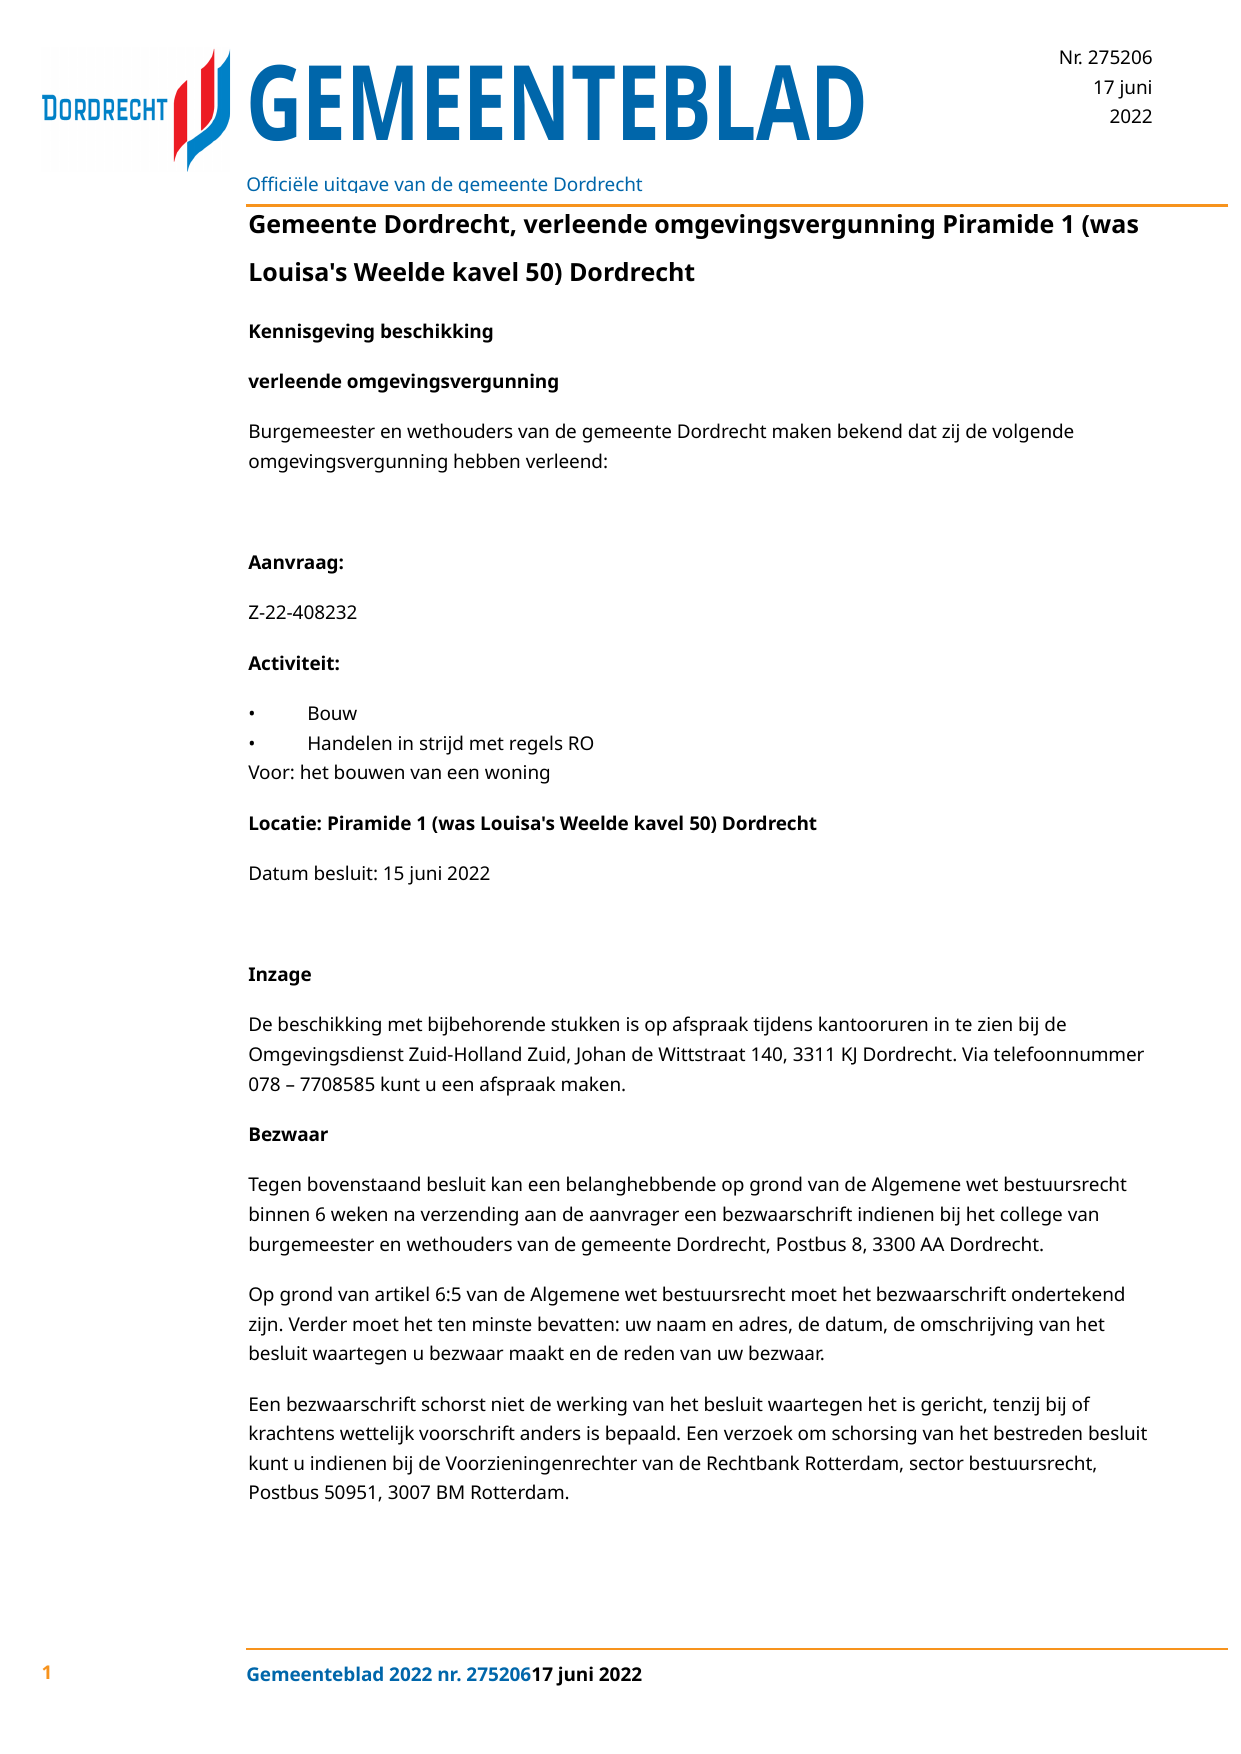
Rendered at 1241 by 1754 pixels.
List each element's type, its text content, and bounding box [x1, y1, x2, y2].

list Handelen in strijd met regels RO [248, 730, 1152, 756]
text Op grond van artikel 6:5 van de Algemene wet bestuursrecht moet het bezwaarschrift ondertekend zijn. Verder moet het ten minste bevatten: uw naam en adres, de datum, de omschrijving van het besluit waartegen u bezwaar maakt en de reden van uw bezwaar. [248, 1281, 1152, 1366]
text Tegen bovenstaand besluit kan een belanghebbende op grond van de Algemene wet bestuursrecht binnen 6 weken na verzending aan de aanvrager een bezwaarschrift indienen bij het college van burgemeester en wethouders van de gemeente Dordrecht, Postbus 8, 3300 AA Dordrecht. [248, 1172, 1152, 1257]
text Gemeente Dordrecht, verleende omgevingsvergunning Piramide 1 (was Louisa's Weelde kavel 50) Dordrecht [248, 207, 1152, 288]
text Inzage [248, 961, 1152, 987]
text Activiteit: [248, 650, 1152, 676]
text Bezwaar [248, 1121, 1152, 1147]
text De beschikking met bijbehorende stukken is op afspraak tijdens kantooruren in te zien bij de Omgevingsdienst Zuid-Holland Zuid, Johan de Wittstraat 140, 3311 KJ Dordrecht. Via telefoonnummer 078 – 7708585 kunt u een afspraak maken. [248, 1012, 1152, 1097]
list Bouw [248, 700, 1152, 726]
text Z-22-408232 [248, 599, 1152, 625]
text Voor: het bouwen van een woning [248, 759, 1152, 785]
text Kennisgeving beschikking [248, 318, 1152, 344]
text Locatie: Piramide 1 (was Louisa's Weelde kavel 50) Dordrecht [248, 810, 1152, 836]
text Burgemeester en wethouders van de gemeente Dordrecht maken bekend dat zij de volgende omgevingsvergunning hebben verleend: [248, 419, 1152, 474]
text verleende omgevingsvergunning [248, 368, 1152, 394]
text Datum besluit: 15 juni 2022 [248, 860, 1152, 886]
text Een bezwaarschrift schorst niet de werking van het besluit waartegen het is gericht, tenzij bij of krachtens wettelijk voorschrift anders is bepaald. Een verzoek om schorsing van het bestreden besluit kunt u indienen bij de Voorzieningenrechter van de Rechtbank Rotterdam, sector bestuursrecht, Postbus 50951, 3007 BM Rotterdam. [248, 1391, 1152, 1505]
picture [41, 47, 231, 172]
text Aanvraag: [248, 549, 1152, 575]
